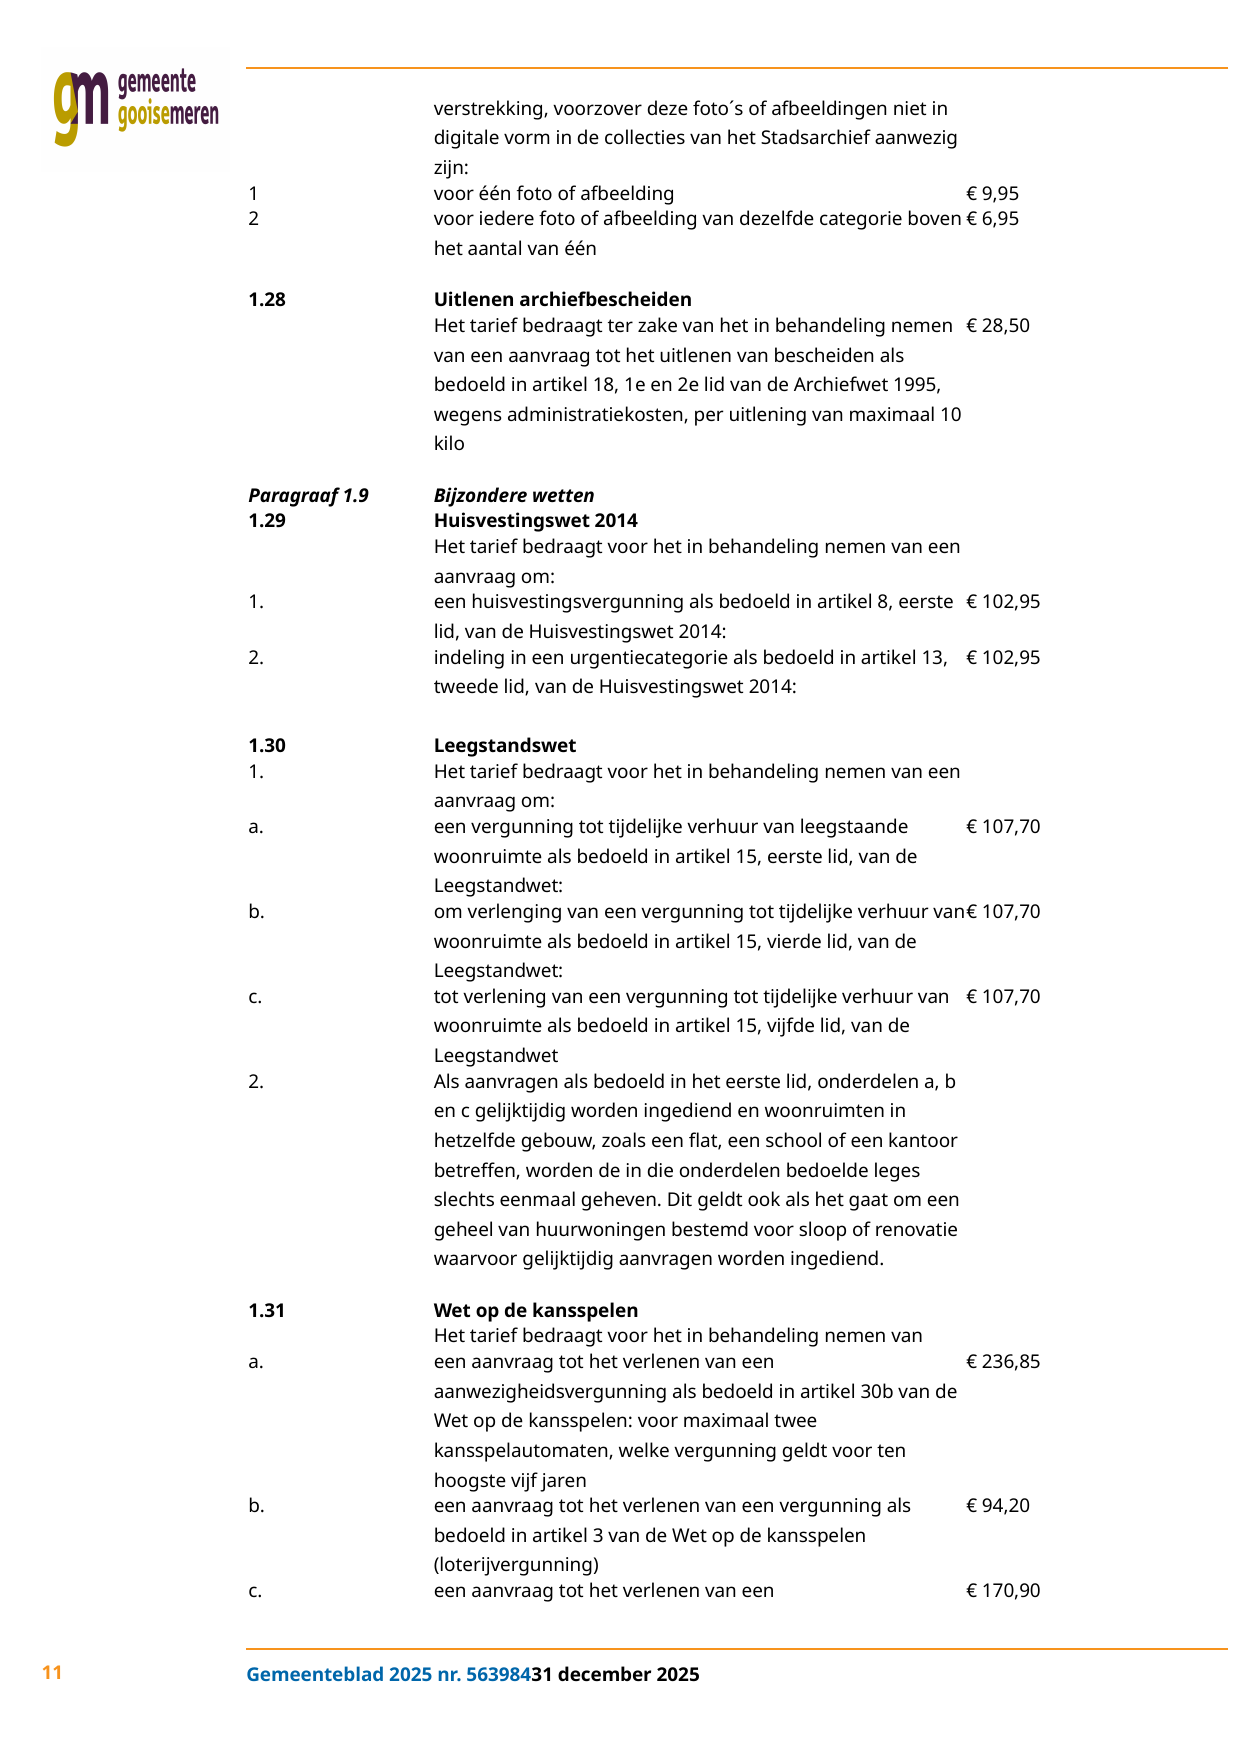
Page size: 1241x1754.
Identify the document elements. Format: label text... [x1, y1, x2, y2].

table_cell een aanvraag tot het verlenen van een vergunning als bedoeld in artikel 3 van de Wet op de kansspelen (loterijvergunning) [434, 1493, 966, 1577]
table_cell [966, 1323, 1152, 1348]
table_cell c. [248, 1578, 433, 1603]
table_cell € 102,95 [966, 589, 1152, 644]
table_cell [966, 261, 1152, 286]
table_cell indeling in een urgentiecategorie als bedoeld in artikel 13, tweede lid, van de Huisvestingswet 2014: [434, 644, 966, 699]
table_cell [434, 456, 966, 482]
table_cell Als aanvragen als bedoeld in het eerste lid, onderdelen a, b en c gelijktijdig worden ingediend en woonruimten in hetzelfde gebouw, zoals een flat, een school of een kantoor betreffen, worden de in die onderdelen bedoelde leges slechts eenmaal geheven. Dit geldt ook als het gaat om een geheel van huurwoningen bestemd voor sloop of renovatie waarvoor gelijktijdig aanvragen worden ingediend. [434, 1068, 966, 1271]
table_cell € 9,95 [966, 180, 1152, 205]
table_cell 1. [248, 589, 433, 644]
table_cell tot verlening van een vergunning tot tijdelijke verhuur van woonruimte als bedoeld in artikel 15, vijfde lid, van de Leegstandwet [434, 983, 966, 1068]
table_cell € 28,50 [966, 312, 1152, 456]
table_cell € 102,95 [966, 644, 1152, 699]
table_header Leegstandswet [434, 732, 966, 758]
table_cell 2. [248, 644, 433, 699]
table_cell [248, 261, 433, 286]
table_cell voor één foto of afbeelding [434, 180, 966, 205]
table_header 1.30 [248, 732, 433, 758]
table_cell € 107,70 [966, 983, 1152, 1068]
table_cell [966, 95, 1152, 180]
table_cell [966, 1297, 1152, 1323]
table_cell c. [248, 983, 433, 1068]
table_cell Het tarief bedraagt voor het in behandeling nemen van een aanvraag om: [434, 534, 966, 589]
table_cell een vergunning tot tijdelijke verhuur van leegstaande woonruimte als bedoeld in artikel 15, eerste lid, van de Leegstandwet: [434, 813, 966, 898]
table_cell a. [248, 1349, 433, 1492]
table_cell b. [248, 1493, 433, 1577]
table_cell [966, 286, 1152, 312]
table_cell 2. [248, 1068, 433, 1271]
table_cell Bijzondere wetten [434, 482, 966, 508]
table_cell Het tarief bedraagt ter zake van het in behandeling nemen van een aanvraag tot het uitlenen van bescheiden als bedoeld in artikel 18, 1e en 2e lid van de Archiefwet 1995, wegens administratiekosten, per uitlening van maximaal 10 kilo [434, 312, 966, 456]
table_cell om verlenging van een vergunning tot tijdelijke verhuur van woonruimte als bedoeld in artikel 15, vierde lid, van de Leegstandwet: [434, 898, 966, 983]
table_cell € 170,90 [966, 1578, 1152, 1603]
table_header [966, 732, 1152, 758]
table_cell 2 [248, 205, 433, 261]
table_cell € 107,70 [966, 813, 1152, 898]
table_cell 1.28 [248, 286, 433, 312]
table_cell b. [248, 898, 433, 983]
table_cell [966, 534, 1152, 589]
picture [41, 47, 231, 172]
table_cell een aanvraag tot het verlenen van een [434, 1578, 966, 1603]
table_cell [966, 1068, 1152, 1271]
table_cell € 94,20 [966, 1493, 1152, 1577]
table_cell € 236,85 [966, 1349, 1152, 1492]
table_cell [434, 261, 966, 286]
table_cell 1. [248, 758, 433, 813]
table_cell verstrekking, voorzover deze foto´s of afbeeldingen niet in digitale vorm in de collecties van het Stadsarchief aanwezig zijn: [434, 95, 966, 180]
table_cell [966, 758, 1152, 813]
table_cell [248, 1323, 433, 1348]
table_cell Wet op de kansspelen [434, 1297, 966, 1323]
table_cell [966, 1271, 1152, 1297]
table_cell € 6,95 [966, 205, 1152, 261]
table_cell € 107,70 [966, 898, 1152, 983]
table_cell een aanvraag tot het verlenen van een aanwezigheidsvergunning als bedoeld in artikel 30b van de Wet op de kansspelen: voor maximaal twee kansspelautomaten, welke vergunning geldt voor ten hoogste vijf jaren [434, 1349, 966, 1492]
table_cell een huisvestingsvergunning als bedoeld in artikel 8, eerste lid, van de Huisvestingswet 2014: [434, 589, 966, 644]
table_cell Uitlenen archiefbescheiden [434, 286, 966, 312]
table_cell [248, 456, 433, 482]
table_cell Het tarief bedraagt voor het in behandeling nemen van [434, 1323, 966, 1348]
table_cell 1.29 [248, 508, 433, 533]
table_cell [248, 1271, 433, 1297]
table_cell [248, 95, 433, 180]
table_cell Het tarief bedraagt voor het in behandeling nemen van een aanvraag om: [434, 758, 966, 813]
table_cell Huisvestingswet 2014 [434, 508, 966, 533]
table_cell [434, 1271, 966, 1297]
table_cell [966, 482, 1152, 508]
table_cell [966, 508, 1152, 533]
table_cell 1.31 [248, 1297, 433, 1323]
table_cell [248, 312, 433, 456]
table_cell voor iedere foto of afbeelding van dezelfde categorie boven het aantal van één [434, 205, 966, 261]
table_cell [248, 534, 433, 589]
table_cell a. [248, 813, 433, 898]
table_cell Paragraaf 1.9 [248, 482, 433, 508]
table_cell [966, 456, 1152, 482]
table_cell 1 [248, 180, 433, 205]
